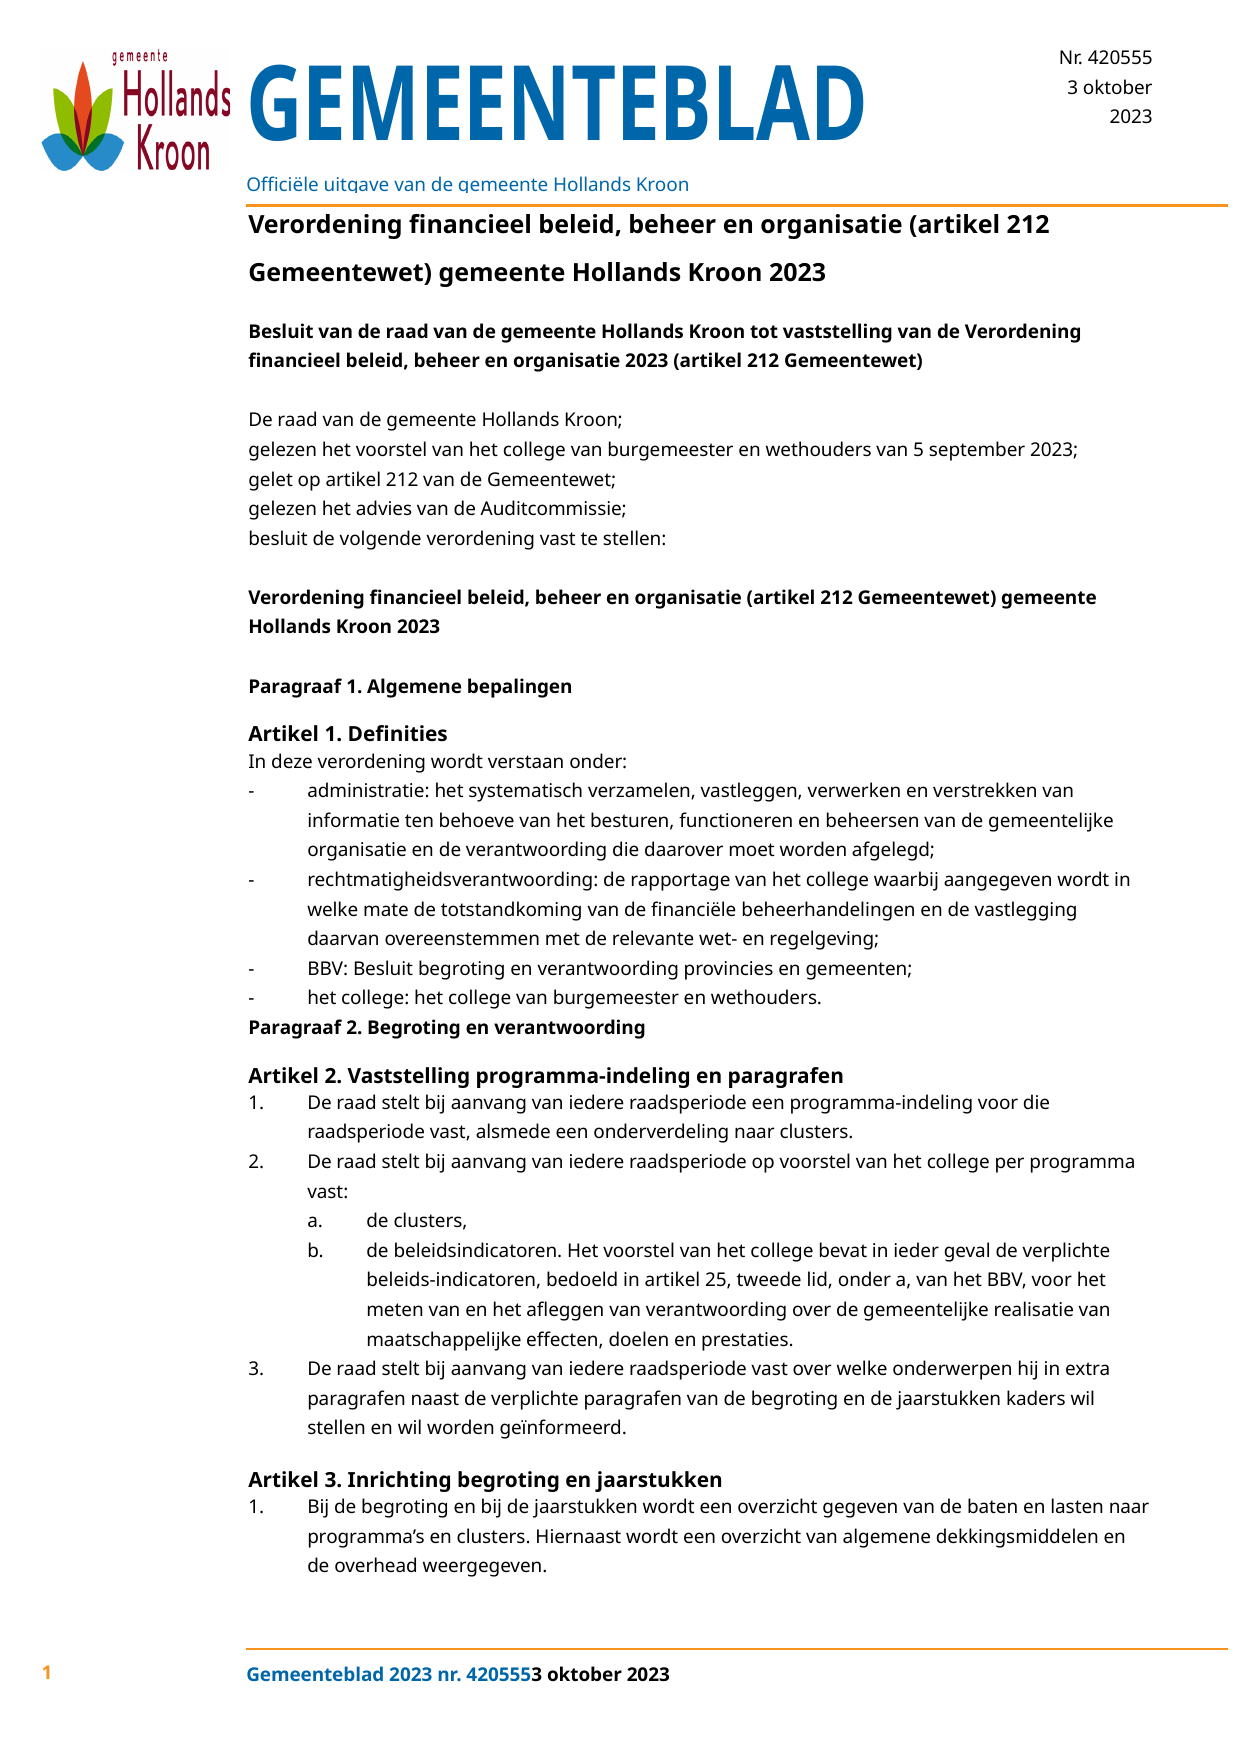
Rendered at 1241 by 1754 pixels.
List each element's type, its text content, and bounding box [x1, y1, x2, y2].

picture [41, 47, 231, 172]
text Paragraaf 1. Algemene bepalingen [248, 673, 1152, 699]
text gelezen het voorstel van het college van burgemeester en wethouders van 5 september 2023; [248, 436, 1152, 462]
list de clusters, [307, 1207, 1152, 1233]
text besluit de volgende verordening vast te stellen: [248, 525, 1152, 551]
text Paragraaf 2. Begroting en verantwoording [248, 1014, 1152, 1040]
text gelezen het advies van de Auditcommissie; [248, 495, 1152, 521]
text De raad van de gemeente Hollands Kroon; [248, 407, 1152, 432]
text In deze verordening wordt verstaan onder: [248, 748, 1152, 774]
list De raad stelt bij aanvang van iedere raadsperiode een programma-indeling voor die raadsperiode vast, alsmede een onderverdeling naar clusters. [248, 1089, 1152, 1144]
list rechtmatigheidsverantwoording: de rapportage van het college waarbij aangegeven wordt in welke mate de totstandkoming van de financiële beheerhandelingen en de vastlegging daarvan overeenstemmen met de relevante wet- en regelgeving; [248, 866, 1152, 951]
list administratie: het systematisch verzamelen, vastleggen, verwerken en verstrekken van informatie ten behoeve van het besturen, functioneren en beheersen van de gemeentelijke organisatie en de verantwoording die daarover moet worden afgelegd; [248, 777, 1152, 862]
text Verordening financieel beleid, beheer en organisatie (artikel 212 Gemeentewet) gemeente Hollands Kroon 2023 [248, 207, 1152, 288]
list de beleidsindicatoren. Het voorstel van het college bevat in ieder geval de verplichte beleids-indicatoren, bedoeld in artikel 25, tweede lid, onder a, van het BBV, voor het meten van en het afleggen van verantwoording over de gemeentelijke realisatie van maatschappelijke effecten, doelen en prestaties. [307, 1237, 1152, 1352]
text Artikel 1. Definities [248, 719, 1152, 748]
text gelet op artikel 212 van de Gemeentewet; [248, 466, 1152, 492]
list Bij de begroting en bij de jaarstukken wordt een overzicht gegeven van de baten en lasten naar programma’s en clusters. Hiernaast wordt een overzicht van algemene dekkingsmiddelen en de overhead weergegeven. [248, 1493, 1152, 1578]
list De raad stelt bij aanvang van iedere raadsperiode op voorstel van het college per programma vast: [248, 1148, 1152, 1204]
list BBV: Besluit begroting en verantwoording provincies en gemeenten; [248, 955, 1152, 981]
text Artikel 2. Vaststelling programma-indeling en paragrafen [248, 1061, 1152, 1089]
text Verordening financieel beleid, beheer en organisatie (artikel 212 Gemeentewet) gemeente Hollands Kroon 2023 [248, 584, 1152, 639]
text Artikel 3. Inrichting begroting en jaarstukken [248, 1465, 1152, 1493]
list De raad stelt bij aanvang van iedere raadsperiode vast over welke onderwerpen hij in extra paragrafen naast de verplichte paragrafen van de begroting en de jaarstukken kaders wil stellen en wil worden geïnformeerd. [248, 1355, 1152, 1440]
text Besluit van de raad van de gemeente Hollands Kroon tot vaststelling van de Verordening financieel beleid, beheer en organisatie 2023 (artikel 212 Gemeentewet) [248, 318, 1152, 373]
list het college: het college van burgemeester en wethouders. [248, 984, 1152, 1010]
